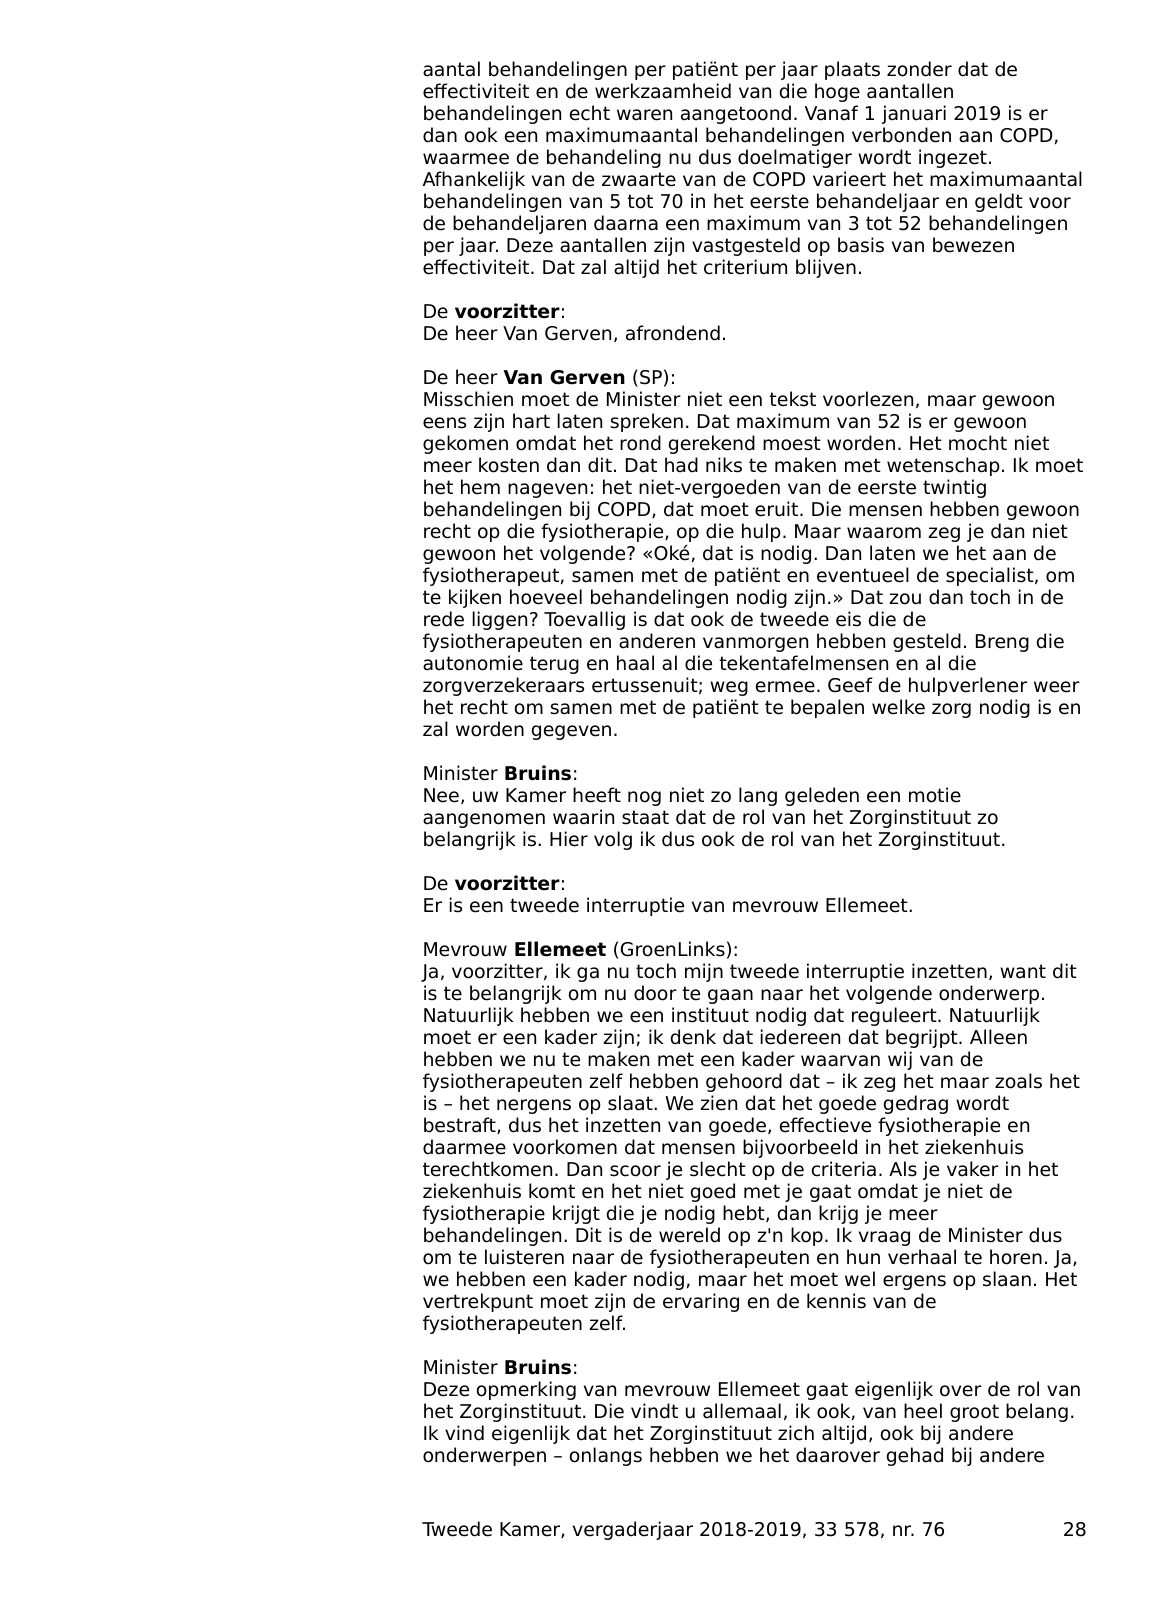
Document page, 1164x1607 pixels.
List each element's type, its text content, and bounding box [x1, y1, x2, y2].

text aantal behandelingen per patiënt per jaar plaats zonder dat de effectiviteit en de werkzaamheid van die hoge aantallen behandelingen echt waren aangetoond. Vanaf 1 januari 2019 is er dan ook een maximumaantal behandelingen verbonden aan COPD, waarmee de behandeling nu dus doelmatiger wordt ingezet. Afhankelijk van de zwaarte van de COPD varieert het maximumaantal behandelingen van 5 tot 70 in het eerste behandeljaar en geldt voor de behandeljaren daarna een maximum van 3 tot 52 behandelingen per jaar. Deze aantallen zijn vastgesteld op basis van bewezen effectiviteit. Dat zal altijd het criterium blijven. [422, 59, 1087, 279]
text De heer Van Gerven (SP): [422, 367, 1087, 389]
text De voorzitter: [422, 301, 1087, 323]
text Mevrouw Ellemeet (GroenLinks): [422, 939, 1087, 961]
text Nee, uw Kamer heeft nog niet zo lang geleden een motie aangenomen waarin staat dat de rol van het Zorginstituut zo belangrijk is. Hier volg ik dus ook de rol van het Zorginstituut. [422, 785, 1087, 851]
text Deze opmerking van mevrouw Ellemeet gaat eigenlijk over de rol van het Zorginstituut. Die vindt u allemaal, ik ook, van heel groot belang. Ik vind eigenlijk dat het Zorginstituut zich altijd, ook bij andere onderwerpen – onlangs hebben we het daarover gehad bij andere [422, 1379, 1087, 1467]
text Er is een tweede interruptie van mevrouw Ellemeet. [422, 895, 1087, 917]
text De heer Van Gerven, afrondend. [422, 323, 1087, 345]
text Ja, voorzitter, ik ga nu toch mijn tweede interruptie inzetten, want dit is te belangrijk om nu door te gaan naar het volgende onderwerp. Natuurlijk hebben we een instituut nodig dat reguleert. Natuurlijk moet er een kader zijn; ik denk dat iedereen dat begrijpt. Alleen hebben we nu te maken met een kader waarvan wij van de fysiotherapeuten zelf hebben gehoord dat – ik zeg het maar zoals het is – het nergens op slaat. We zien dat het goede gedrag wordt bestraft, dus het inzetten van goede, effectieve fysiotherapie en daarmee voorkomen dat mensen bijvoorbeeld in het ziekenhuis terechtkomen. Dan scoor je slecht op de criteria. Als je vaker in het ziekenhuis komt en het niet goed met je gaat omdat je niet de fysiotherapie krijgt die je nodig hebt, dan krijg je meer behandelingen. Dit is de wereld op z'n kop. Ik vraag de Minister dus om te luisteren naar de fysiotherapeuten en hun verhaal te horen. Ja, we hebben een kader nodig, maar het moet wel ergens op slaan. Het vertrekpunt moet zijn de ervaring en de kennis van de fysiotherapeuten zelf. [422, 961, 1087, 1335]
text Minister Bruins: [422, 763, 1087, 785]
text Minister Bruins: [422, 1357, 1087, 1379]
text Misschien moet de Minister niet een tekst voorlezen, maar gewoon eens zijn hart laten spreken. Dat maximum van 52 is er gewoon gekomen omdat het rond gerekend moest worden. Het mocht niet meer kosten dan dit. Dat had niks te maken met wetenschap. Ik moet het hem nageven: het niet-vergoeden van de eerste twintig behandelingen bij COPD, dat moet eruit. Die mensen hebben gewoon recht op die fysiotherapie, op die hulp. Maar waarom zeg je dan niet gewoon het volgende? «Oké, dat is nodig. Dan laten we het aan de fysiotherapeut, samen met de patiënt en eventueel de specialist, om te kijken hoeveel behandelingen nodig zijn.» Dat zou dan toch in de rede liggen? Toevallig is dat ook de tweede eis die de fysiotherapeuten en anderen vanmorgen hebben gesteld. Breng die autonomie terug en haal al die tekentafelmensen en al die zorgverzekeraars ertussenuit; weg ermee. Geef de hulpverlener weer het recht om samen met de patiënt te bepalen welke zorg nodig is en zal worden gegeven. [422, 389, 1087, 741]
text De voorzitter: [422, 873, 1087, 895]
